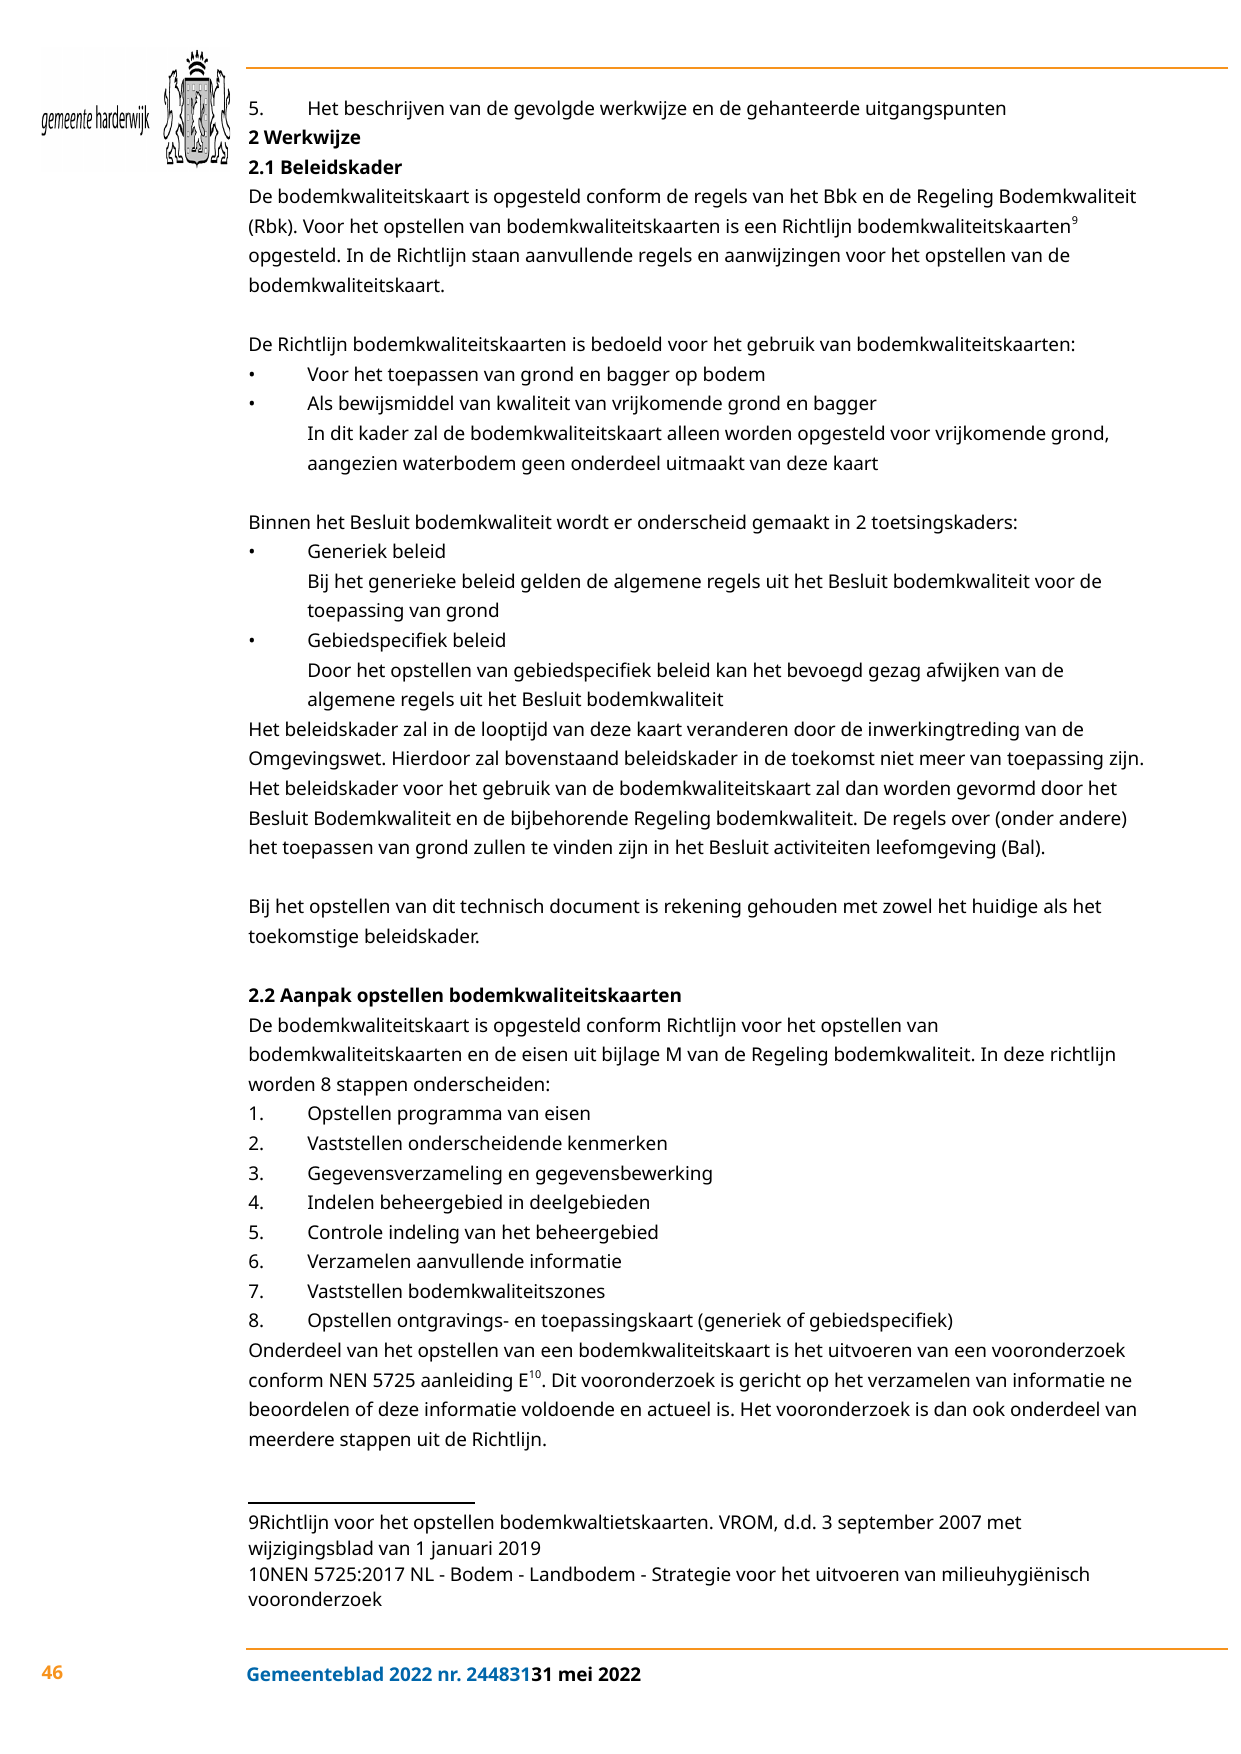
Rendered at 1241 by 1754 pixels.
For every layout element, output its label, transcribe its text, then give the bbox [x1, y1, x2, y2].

list Controle indeling van het beheergebied [248, 1219, 1152, 1245]
list Het beschrijven van de gevolgde werkwijze en de gehanteerde uitgangspunten [248, 95, 1152, 121]
list In dit kader zal de bodemkwaliteitskaart alleen worden opgesteld voor vrijkomende grond, aangezien waterbodem geen onderdeel uitmaakt van deze kaart [248, 420, 1152, 476]
list Gebiedspecifiek beleid [248, 627, 1152, 653]
list Verzamelen aanvullende informatie [248, 1248, 1152, 1274]
list Voor het toepassen van grond en bagger op bodem [248, 361, 1152, 387]
list Opstellen programma van eisen [248, 1101, 1152, 1126]
text De bodemkwaliteitskaart is opgesteld conform de regels van het Bbk en de Regeling Bodemkwaliteit (Rbk). Voor het opstellen van bodemkwaliteitskaarten is een Richtlijn bodemkwaliteitskaarten opgesteld. In de Richtlijn staan aanvullende regels en aanwijzingen voor het opstellen van de bodemkwaliteitskaart. [248, 183, 1152, 298]
text 2.2 Aanpak opstellen bodemkwaliteitskaarten [248, 982, 1152, 1008]
text Bij het opstellen van dit technisch document is rekening gehouden met zowel het huidige als het toekomstige beleidskader. [248, 893, 1152, 949]
list Bij het generieke beleid gelden de algemene regels uit het Besluit bodemkwaliteit voor de toepassing van grond [248, 568, 1152, 623]
text 2.1 Beleidskader [248, 154, 1152, 180]
list Door het opstellen van gebiedspecifiek beleid kan het bevoegd gezag afwijken van de algemene regels uit het Besluit bodemkwaliteit [248, 657, 1152, 712]
text De Richtlijn bodemkwaliteitskaarten is bedoeld voor het gebruik van bodemkwaliteitskaarten: [248, 331, 1152, 357]
list Opstellen ontgravings- en toepassingskaart (generiek of gebiedspecifiek) [248, 1308, 1152, 1333]
list Indelen beheergebied in deelgebieden [248, 1189, 1152, 1215]
text Richtlijn voor het opstellen bodemkwaltietskaarten. VROM, d.d. 3 september 2007 met wijzigingsblad van 1 januari 2019 [248, 1509, 1152, 1561]
list Vaststellen onderscheidende kenmerken [248, 1130, 1152, 1156]
list Vaststellen bodemkwaliteitszones [248, 1278, 1152, 1304]
list Generiek beleid [248, 538, 1152, 564]
text 2 Werkwijze [248, 124, 1152, 150]
text Binnen het Besluit bodemkwaliteit wordt er onderscheid gemaakt in 2 toetsingskaders: [248, 509, 1152, 535]
text De bodemkwaliteitskaart is opgesteld conform Richtlijn voor het opstellen van bodemkwaliteitskaarten en de eisen uit bijlage M van de Regeling bodemkwaliteit. In deze richtlijn worden 8 stappen onderscheiden: [248, 1012, 1152, 1097]
text NEN 5725:2017 NL - Bodem - Landbodem - Strategie voor het uitvoeren van milieuhygiënisch vooronderzoek [248, 1561, 1152, 1612]
text Het beleidskader zal in de looptijd van deze kaart veranderen door de inwerkingtreding van de Omgevingswet. Hierdoor zal bovenstaand beleidskader in de toekomst niet meer van toepassing zijn. Het beleidskader voor het gebruik van de bodemkwaliteitskaart zal dan worden gevormd door het Besluit Bodemkwaliteit en de bijbehorende Regeling bodemkwaliteit. De regels over (onder andere) het toepassen van grond zullen te vinden zijn in het Besluit activiteiten leefomgeving (Bal). [248, 716, 1152, 860]
list Gegevensverzameling en gegevensbewerking [248, 1160, 1152, 1186]
list Als bewijsmiddel van kwaliteit van vrijkomende grond en bagger [248, 391, 1152, 416]
text Onderdeel van het opstellen van een bodemkwaliteitskaart is het uitvoeren van een vooronderzoek conform NEN 5725 aanleiding E. Dit vooronderzoek is gericht op het verzamelen van informatie ne beoordelen of deze informatie voldoende en actueel is. Het vooronderzoek is dan ook onderdeel van meerdere stappen uit de Richtlijn. [248, 1337, 1152, 1452]
picture [41, 47, 231, 172]
